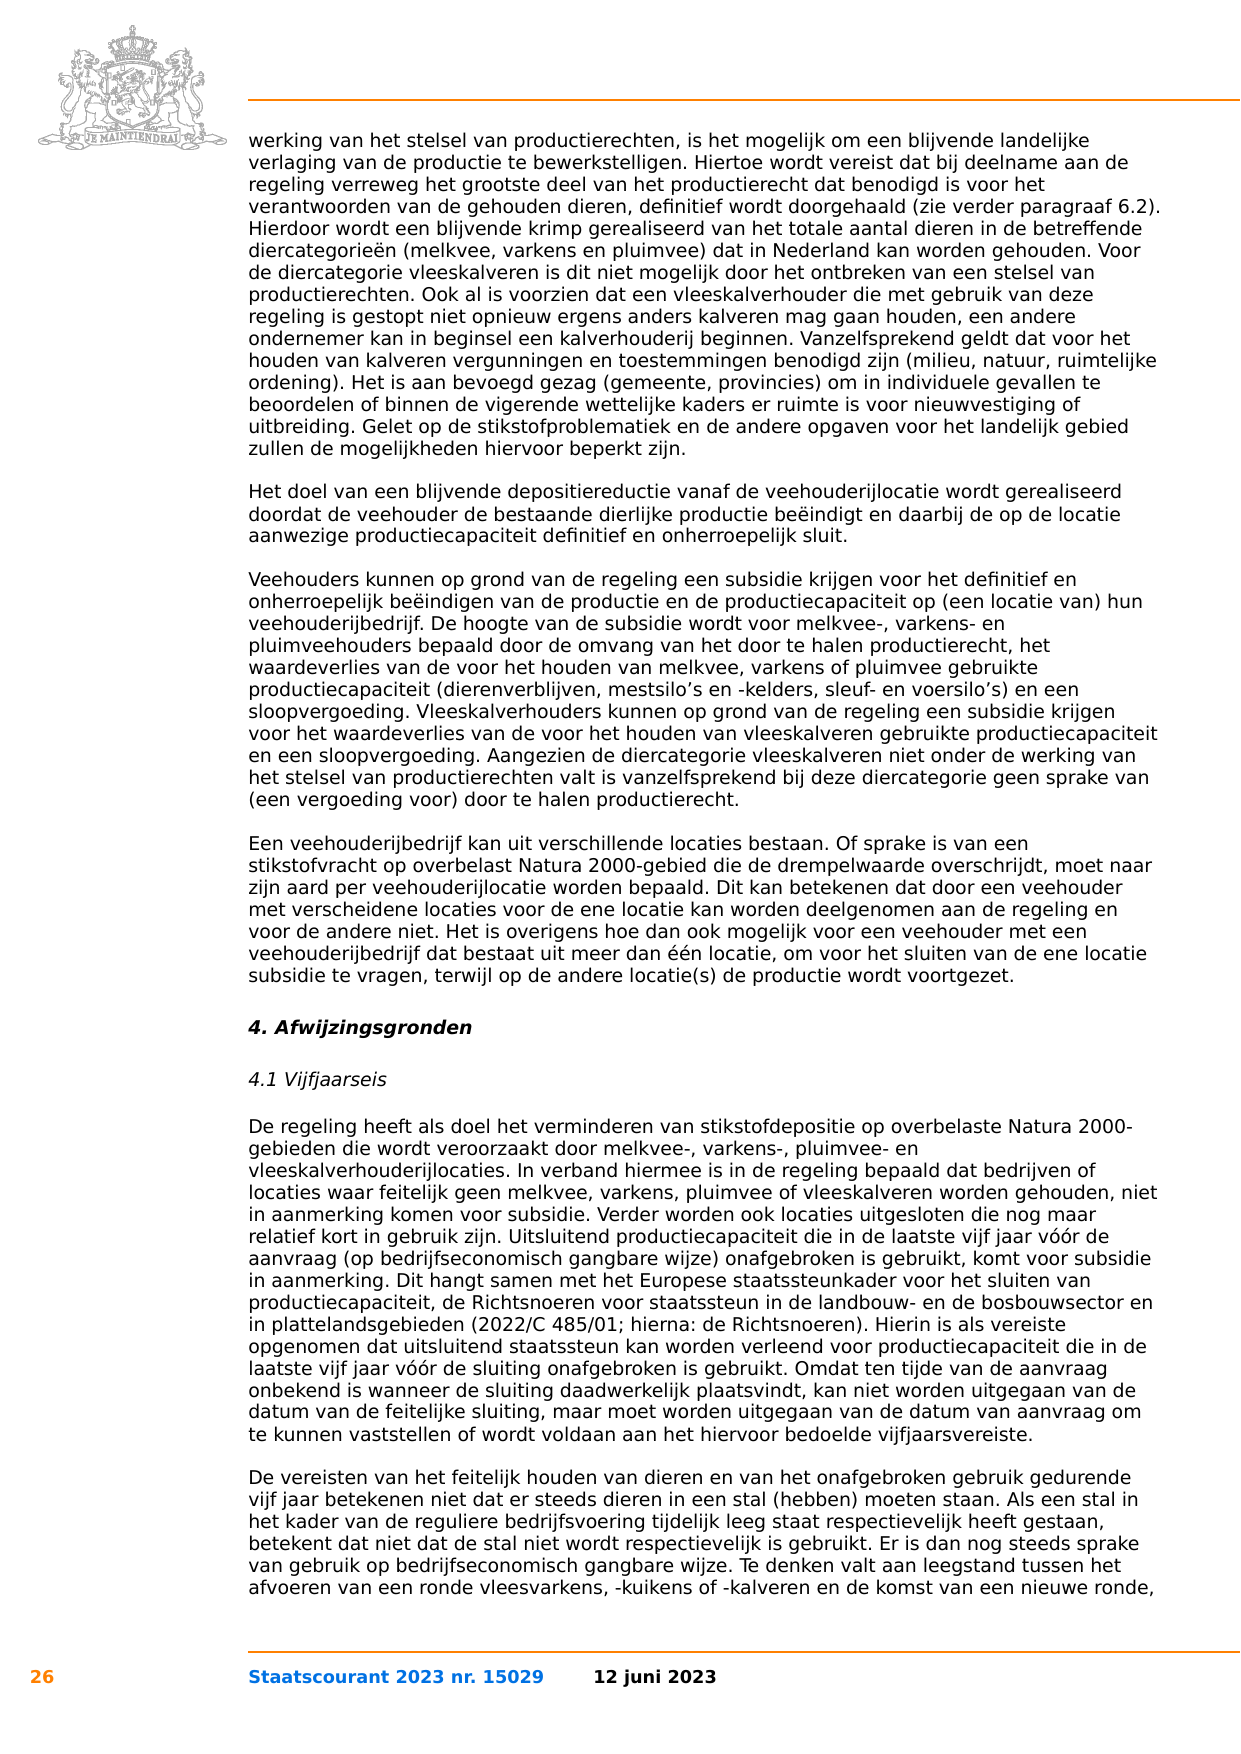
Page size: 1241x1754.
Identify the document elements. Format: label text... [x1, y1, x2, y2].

text Veehouders kunnen op grond van de regeling een subsidie krijgen voor het definitief en onherroepelijk beëindigen van de productie en de productiecapaciteit op (een locatie van) hun veehouderijbedrijf. De hoogte van de subsidie wordt voor melkvee-, varkens- en pluimveehouders bepaald door de omvang van het door te halen productierecht, het waardeverlies van de voor het houden van melkvee, varkens of pluimvee gebruikte productiecapaciteit (dierenverblijven, mestsilo’s en -kelders, sleuf- en voersilo’s) en een sloopvergoeding. Vleeskalverhouders kunnen op grond van de regeling een subsidie krijgen voor het waardeverlies van de voor het houden van vleeskalveren gebruikte productiecapaciteit en een sloopvergoeding. Aangezien de diercategorie vleeskalveren niet onder de werking van het stelsel van productierechten valt is vanzelfsprekend bij deze diercategorie geen sprake van (een vergoeding voor) door te halen productierecht. [248, 569, 1163, 811]
text Een veehouderijbedrijf kan uit verschillende locaties bestaan. Of sprake is van een stikstofvracht op overbelast Natura 2000-gebied die de drempelwaarde overschrijdt, moet naar zijn aard per veehouderijlocatie worden bepaald. Dit kan betekenen dat door een veehouder met verscheidene locaties voor de ene locatie kan worden deelgenomen aan de regeling en voor de andere niet. Het is overigens hoe dan ook mogelijk voor een veehouder met een veehouderijbedrijf dat bestaat uit meer dan één locatie, om voor het sluiten van de ene locatie subsidie te vragen, terwijl op de andere locatie(s) de productie wordt voortgezet. [248, 833, 1163, 987]
picture [38, 25, 227, 150]
text De regeling heeft als doel het verminderen van stikstofdepositie op overbelaste Natura 2000-gebieden die wordt veroorzaakt door melkvee-, varkens-, pluimvee- en vleeskalverhouderijlocaties. In verband hiermee is in de regeling bepaald dat bedrijven of locaties waar feitelijk geen melkvee, varkens, pluimvee of vleeskalveren worden gehouden, niet in aanmerking komen voor subsidie. Verder worden ook locaties uitgesloten die nog maar relatief kort in gebruik zijn. Uitsluitend productiecapaciteit die in de laatste vijf jaar vóór de aanvraag (op bedrijfseconomisch gangbare wijze) onafgebroken is gebruikt, komt voor subsidie in aanmerking. Dit hangt samen met het Europese staatssteunkader voor het sluiten van productiecapaciteit, de Richtsnoeren voor staatssteun in de landbouw- en de bosbouwsector en in plattelandsgebieden (2022/C 485/01; hierna: de Richtsnoeren). Hierin is als vereiste opgenomen dat uitsluitend staatssteun kan worden verleend voor productiecapaciteit die in de laatste vijf jaar vóór de sluiting onafgebroken is gebruikt. Omdat ten tijde van de aanvraag onbekend is wanneer de sluiting daadwerkelijk plaatsvindt, kan niet worden uitgegaan van de datum van de feitelijke sluiting, maar moet worden uitgegaan van de datum van aanvraag om te kunnen vaststellen of wordt voldaan aan het hiervoor bedoelde vijfjaarsvereiste. [248, 1116, 1163, 1445]
text werking van het stelsel van productierechten, is het mogelijk om een blijvende landelijke verlaging van de productie te bewerkstelligen. Hiertoe wordt vereist dat bij deelname aan de regeling verreweg het grootste deel van het productierecht dat benodigd is voor het verantwoorden van de gehouden dieren, definitief wordt doorgehaald (zie verder paragraaf 6.2). Hierdoor wordt een blijvende krimp gerealiseerd van het totale aantal dieren in de betreffende diercategorieën (melkvee, varkens en pluimvee) dat in Nederland kan worden gehouden. Voor de diercategorie vleeskalveren is dit niet mogelijk door het ontbreken van een stelsel van productierechten. Ook al is voorzien dat een vleeskalverhouder die met gebruik van deze regeling is gestopt niet opnieuw ergens anders kalveren mag gaan houden, een andere ondernemer kan in beginsel een kalverhouderij beginnen. Vanzelfsprekend geldt dat voor het houden van kalveren vergunningen en toestemmingen benodigd zijn (milieu, natuur, ruimtelijke ordening). Het is aan bevoegd gezag (gemeente, provincies) om in individuele gevallen te beoordelen of binnen de vigerende wettelijke kaders er ruimte is voor nieuwvestiging of uitbreiding. Gelet op de stikstofproblematiek en de andere opgaven voor het landelijk gebied zullen de mogelijkheden hiervoor beperkt zijn. [248, 130, 1163, 459]
text De vereisten van het feitelijk houden van dieren en van het onafgebroken gebruik gedurende vijf jaar betekenen niet dat er steeds dieren in een stal (hebben) moeten staan. Als een stal in het kader van de reguliere bedrijfsvoering tijdelijk leeg staat respectievelijk heeft gestaan, betekent dat niet dat de stal niet wordt respectievelijk is gebruikt. Er is dan nog steeds sprake van gebruik op bedrijfseconomisch gangbare wijze. Te denken valt aan leegstand tussen het afvoeren van een ronde vleesvarkens, -kuikens of -kalveren en de komst van een nieuwe ronde, [248, 1467, 1163, 1599]
subtitle 4. Afwijzingsgronden [248, 1017, 1163, 1039]
text Het doel van een blijvende depositiereductie vanaf de veehouderijlocatie wordt gerealiseerd doordat de veehouder de bestaande dierlijke productie beëindigt en daarbij de op de locatie aanwezige productiecapaciteit definitief en onherroepelijk sluit. [248, 481, 1163, 547]
subtitle 4.1 Vijfjaarseis [248, 1069, 1163, 1091]
